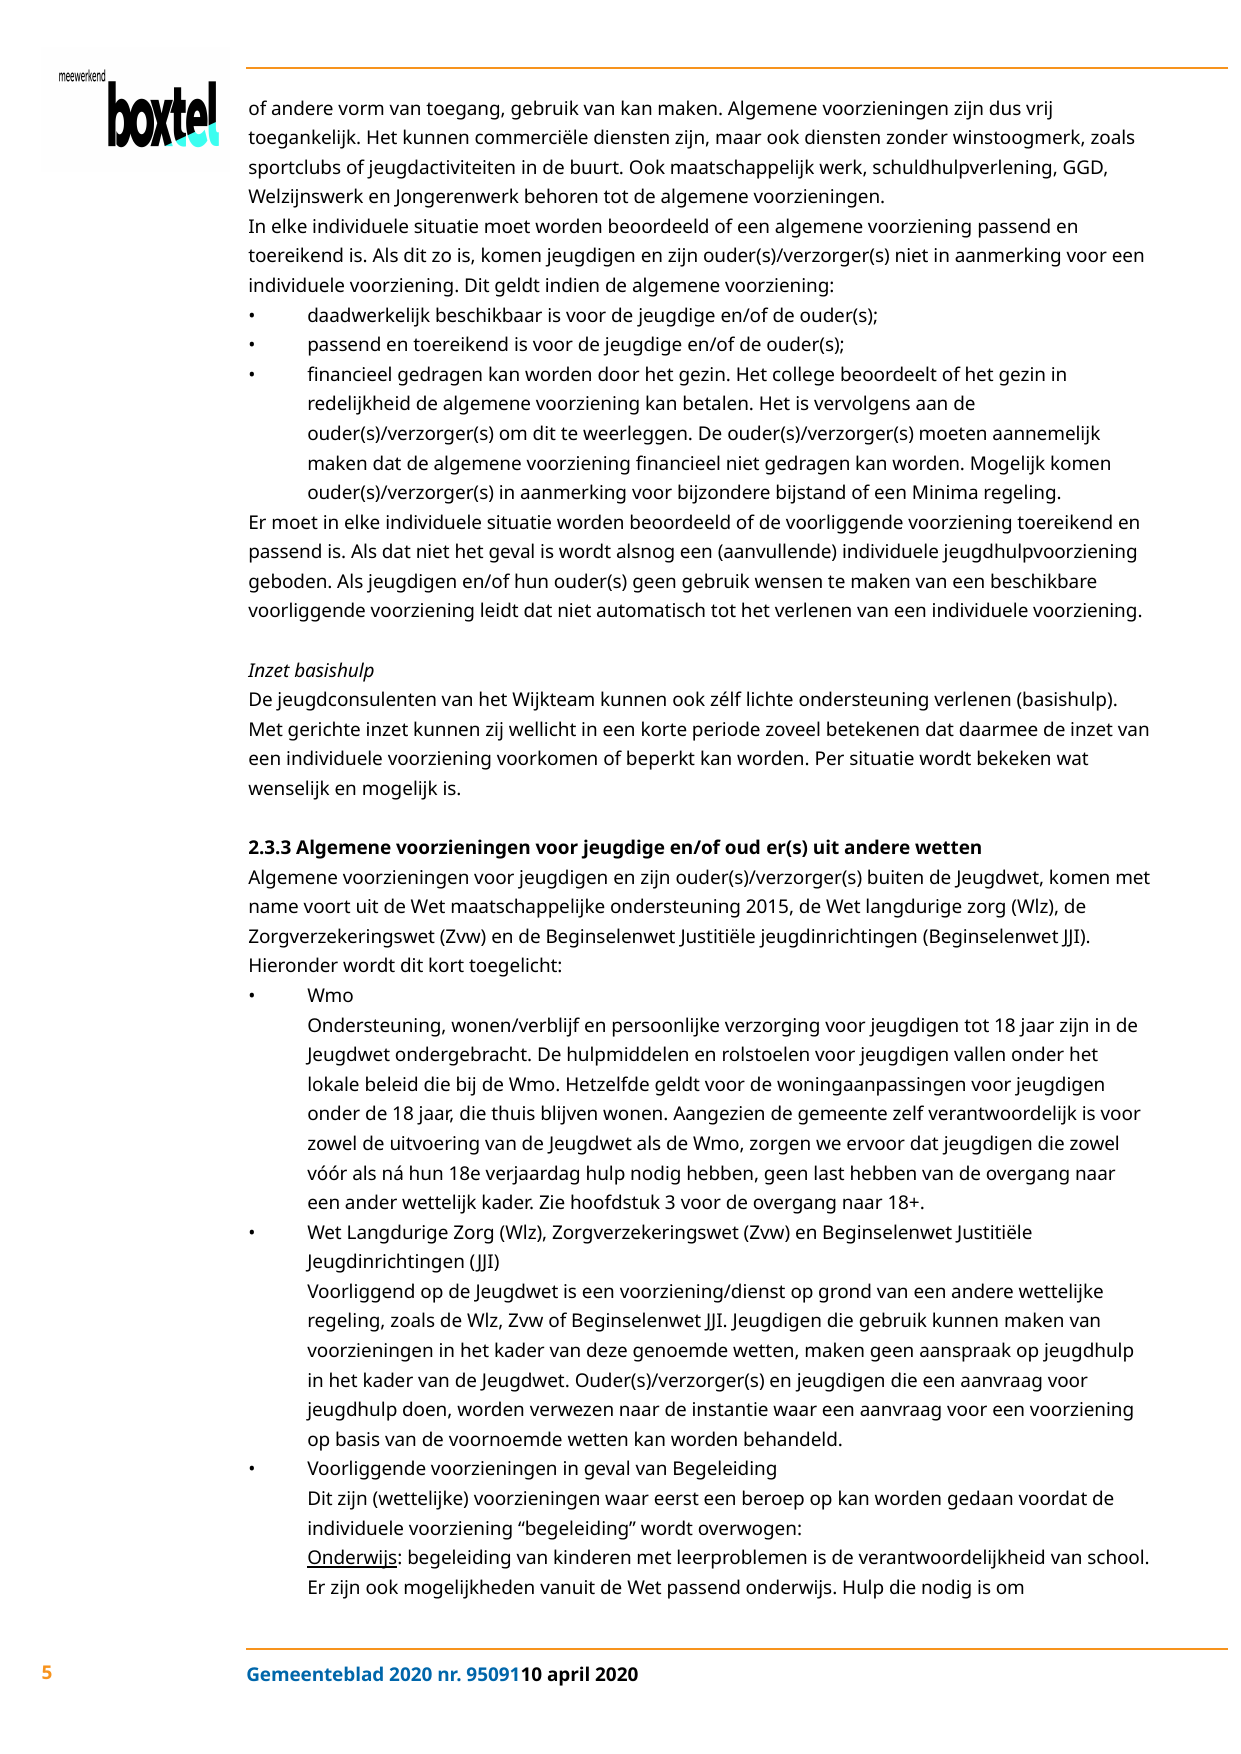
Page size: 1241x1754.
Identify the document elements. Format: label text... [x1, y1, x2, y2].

list Voorliggende voorzieningen in geval van Begeleiding [248, 1456, 1152, 1481]
list passend en toereikend is voor de jeugdige en/of de ouder(s); [248, 331, 1152, 357]
list Onderwijs: begeleiding van kinderen met leerproblemen is de verantwoordelijkheid van school. Er zijn ook mogelijkheden vanuit de Wet passend onderwijs. Hulp die nodig is om [248, 1544, 1152, 1600]
text In elke individuele situatie moet worden beoordeeld of een algemene voorziening passend en toereikend is. Als dit zo is, komen jeugdigen en zijn ouder(s)/verzorger(s) niet in aanmerking voor een individuele voorziening. Dit geldt indien de algemene voorziening: [248, 213, 1152, 298]
list Wet Langdurige Zorg (Wlz), Zorgverzekeringswet (Zvw) en Beginselenwet Justitiële Jeugdinrichtingen (JJI) [248, 1219, 1152, 1274]
list daadwerkelijk beschikbaar is voor de jeugdige en/of de ouder(s); [248, 302, 1152, 328]
text 2.3.3 Algemene voorzieningen voor jeugdige en/of oud er(s) uit andere wetten [248, 834, 1152, 860]
list financieel gedragen kan worden door het gezin. Het college beoordeelt of het gezin in redelijkheid de algemene voorziening kan betalen. Het is vervolgens aan de ouder(s)/verzorger(s) om dit te weerleggen. De ouder(s)/verzorger(s) moeten aannemelijk maken dat de algemene voorziening financieel niet gedragen kan worden. Mogelijk komen ouder(s)/verzorger(s) in aanmerking voor bijzondere bijstand of een Minima regeling. [248, 361, 1152, 505]
text De jeugdconsulenten van het Wijkteam kunnen ook zélf lichte ondersteuning verlenen (basishulp). Met gerichte inzet kunnen zij wellicht in een korte periode zoveel betekenen dat daarmee de inzet van een individuele voorziening voorkomen of beperkt kan worden. Per situatie wordt bekeken wat wenselijk en mogelijk is. [248, 686, 1152, 801]
list Dit zijn (wettelijke) voorzieningen waar eerst een beroep op kan worden gedaan voordat de individuele voorziening “begeleiding” wordt overwogen: [248, 1485, 1152, 1541]
text of andere vorm van toegang, gebruik van kan maken. Algemene voorzieningen zijn dus vrij toegankelijk. Het kunnen commerciële diensten zijn, maar ook diensten zonder winstoogmerk, zoals sportclubs of jeugdactiviteiten in de buurt. Ook maatschappelijk werk, schuldhulpverlening, GGD, Welzijnswerk en Jongerenwerk behoren tot de algemene voorzieningen. [248, 95, 1152, 209]
picture [41, 47, 231, 172]
text Er moet in elke individuele situatie worden beoordeeld of de voorliggende voorziening toereikend en passend is. Als dat niet het geval is wordt alsnog een (aanvullende) individuele jeugdhulpvoorziening geboden. Als jeugdigen en/of hun ouder(s) geen gebruik wensen te maken van een beschikbare voorliggende voorziening leidt dat niet automatisch tot het verlenen van een individuele voorziening. [248, 509, 1152, 623]
list Ondersteuning, wonen/verblijf en persoonlijke verzorging voor jeugdigen tot 18 jaar zijn in de Jeugdwet ondergebracht. De hulpmiddelen en rolstoelen voor jeugdigen vallen onder het lokale beleid die bij de Wmo. Hetzelfde geldt voor de woningaanpassingen voor jeugdigen onder de 18 jaar, die thuis blijven wonen. Aangezien de gemeente zelf verantwoordelijk is voor zowel de uitvoering van de Jeugdwet als de Wmo, zorgen we ervoor dat jeugdigen die zowel vóór als ná hun 18e verjaardag hulp nodig hebben, geen last hebben van de overgang naar een ander wettelijk kader. Zie hoofdstuk 3 voor de overgang naar 18+. [248, 1012, 1152, 1215]
text Algemene voorzieningen voor jeugdigen en zijn ouder(s)/verzorger(s) buiten de Jeugdwet, komen met name voort uit de Wet maatschappelijke ondersteuning 2015, de Wet langdurige zorg (Wlz), de Zorgverzekeringswet (Zvw) en de Beginselenwet Justitiële jeugdinrichtingen (Beginselenwet JJI). Hieronder wordt dit kort toegelicht: [248, 864, 1152, 978]
text Inzet basishulp [248, 657, 1152, 683]
list Voorliggend op de Jeugdwet is een voorziening/dienst op grond van een andere wettelijke regeling, zoals de Wlz, Zvw of Beginselenwet JJI. Jeugdigen die gebruik kunnen maken van voorzieningen in het kader van deze genoemde wetten, maken geen aanspraak op jeugdhulp in het kader van de Jeugdwet. Ouder(s)/verzorger(s) en jeugdigen die een aanvraag voor jeugdhulp doen, worden verwezen naar de instantie waar een aanvraag voor een voorziening op basis van de voornoemde wetten kan worden behandeld. [248, 1278, 1152, 1452]
list Wmo [248, 982, 1152, 1008]
